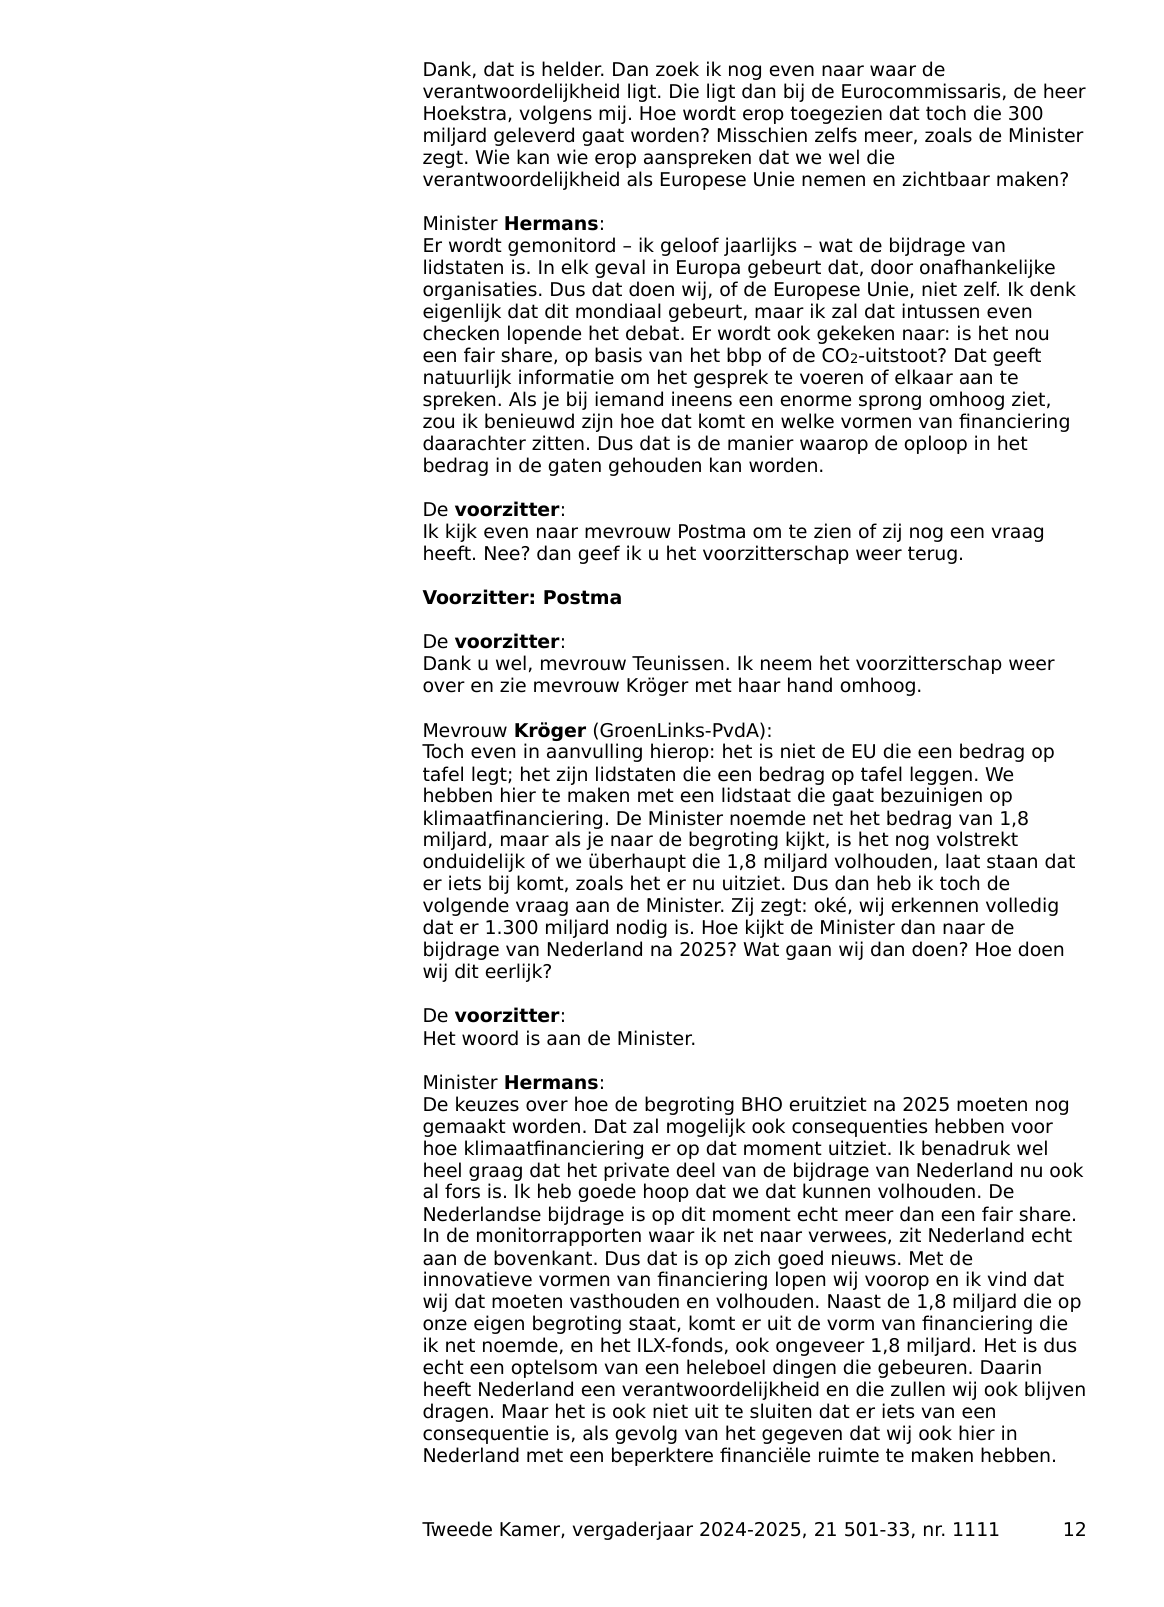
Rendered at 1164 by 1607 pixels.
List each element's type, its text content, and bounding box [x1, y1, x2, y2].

text De voorzitter: [422, 499, 1087, 521]
subtitle Voorzitter: Postma [422, 587, 1087, 609]
text Minister Hermans: [422, 1072, 1087, 1093]
text De voorzitter: [422, 631, 1087, 653]
text Ik kijk even naar mevrouw Postma om te zien of zij nog een vraag heeft. Nee? dan geef ik u het voorzitterschap weer terug. [422, 521, 1087, 565]
text De voorzitter: [422, 1005, 1087, 1027]
text De keuzes over hoe de begroting BHO eruitziet na 2025 moeten nog gemaakt worden. Dat zal mogelijk ook consequenties hebben voor hoe klimaatfinanciering er op dat moment uitziet. Ik benadruk wel heel graag dat het private deel van de bijdrage van Nederland nu ook al fors is. Ik heb goede hoop dat we dat kunnen volhouden. De Nederlandse bijdrage is op dit moment echt meer dan een fair share. In de monitorrapporten waar ik net naar verwees, zit Nederland echt aan de bovenkant. Dus dat is op zich goed nieuws. Met de innovatieve vormen van financiering lopen wij voorop en ik vind dat wij dat moeten vasthouden en volhouden. Naast de 1,8 miljard die op onze eigen begroting staat, komt er uit de vorm van financiering die ik net noemde, en het ILX-fonds, ook ongeveer 1,8 miljard. Het is dus echt een optelsom van een heleboel dingen die gebeuren. Daarin heeft Nederland een verantwoordelijkheid en die zullen wij ook blijven dragen. Maar het is ook niet uit te sluiten dat er iets van een consequentie is, als gevolg van het gegeven dat wij ook hier in Nederland met een beperktere financiële ruimte te maken hebben. [422, 1093, 1087, 1467]
text Dank, dat is helder. Dan zoek ik nog even naar waar de verantwoordelijkheid ligt. Die ligt dan bij de Eurocommissaris, de heer Hoekstra, volgens mij. Hoe wordt erop toegezien dat toch die 300 miljard geleverd gaat worden? Misschien zelfs meer, zoals de Minister zegt. Wie kan wie erop aanspreken dat we wel die verantwoordelijkheid als Europese Unie nemen en zichtbaar maken? [422, 59, 1087, 191]
text Mevrouw Kröger (GroenLinks-PvdA): [422, 719, 1087, 741]
text Er wordt gemonitord – ik geloof jaarlijks – wat de bijdrage van lidstaten is. In elk geval in Europa gebeurt dat, door onafhankelijke organisaties. Dus dat doen wij, of de Europese Unie, niet zelf. Ik denk eigenlijk dat dit mondiaal gebeurt, maar ik zal dat intussen even checken lopende het debat. Er wordt ook gekeken naar: is het nou een fair share, op basis van het bbp of de CO2-uitstoot? Dat geeft natuurlijk informatie om het gesprek te voeren of elkaar aan te spreken. Als je bij iemand ineens een enorme sprong omhoog ziet, zou ik benieuwd zijn hoe dat komt en welke vormen van financiering daarachter zitten. Dus dat is de manier waarop de oploop in het bedrag in de gaten gehouden kan worden. [422, 235, 1087, 477]
text Toch even in aanvulling hierop: het is niet de EU die een bedrag op tafel legt; het zijn lidstaten die een bedrag op tafel leggen. We hebben hier te maken met een lidstaat die gaat bezuinigen op klimaatfinanciering. De Minister noemde net het bedrag van 1,8 miljard, maar als je naar de begroting kijkt, is het nog volstrekt onduidelijk of we überhaupt die 1,8 miljard volhouden, laat staan dat er iets bij komt, zoals het er nu uitziet. Dus dan heb ik toch de volgende vraag aan de Minister. Zij zegt: oké, wij erkennen volledig dat er 1.300 miljard nodig is. Hoe kijkt de Minister dan naar de bijdrage van Nederland na 2025? Wat gaan wij dan doen? Hoe doen wij dit eerlijk? [422, 741, 1087, 983]
text Het woord is aan de Minister. [422, 1027, 1087, 1049]
text Minister Hermans: [422, 213, 1087, 235]
text Dank u wel, mevrouw Teunissen. Ik neem het voorzitterschap weer over en zie mevrouw Kröger met haar hand omhoog. [422, 653, 1087, 697]
